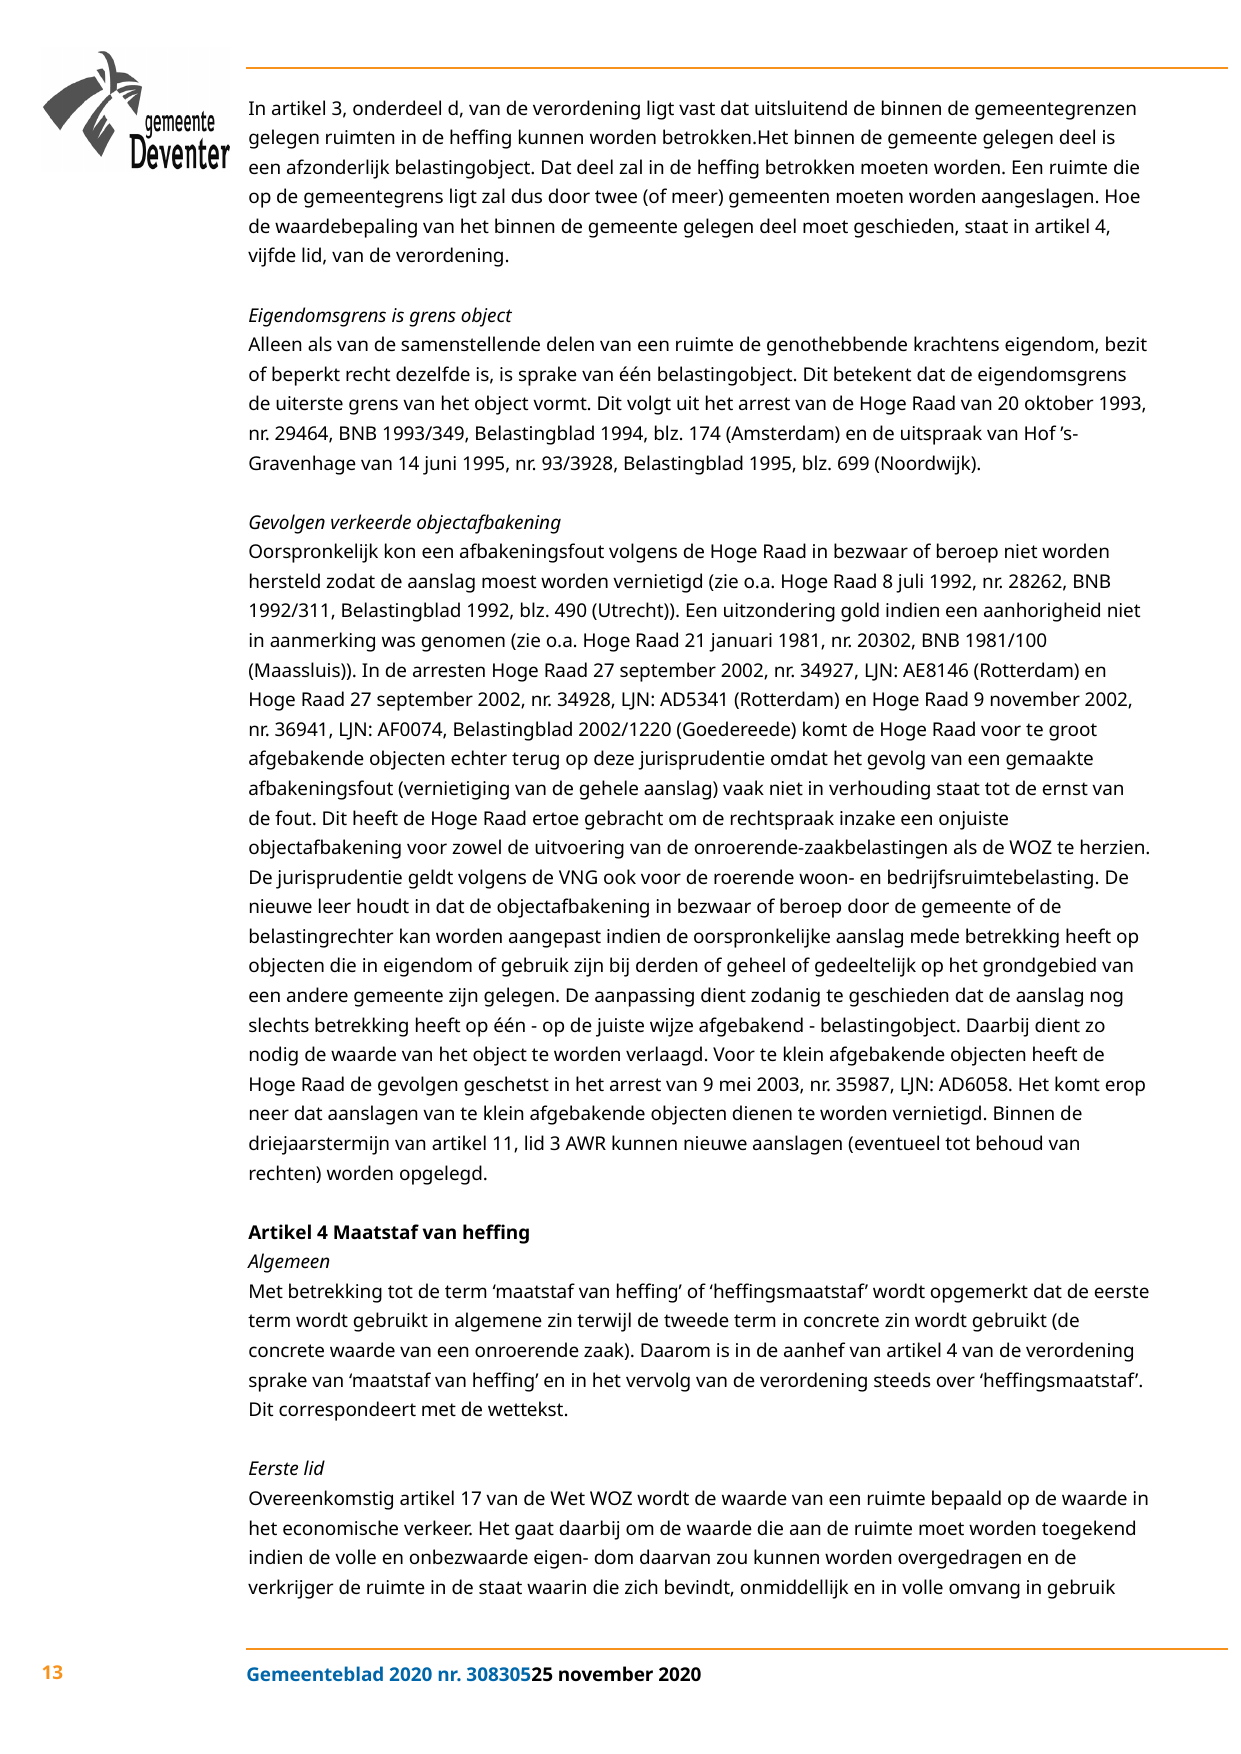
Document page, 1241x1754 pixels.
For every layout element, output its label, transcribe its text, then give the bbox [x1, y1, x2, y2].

text Algemeen [248, 1248, 1152, 1274]
text Oorspronkelijk kon een afbakeningsfout volgens de Hoge Raad in bezwaar of beroep niet worden hersteld zodat de aanslag moest worden vernietigd (zie o.a. Hoge Raad 8 juli 1992, nr. 28262, BNB 1992/311, Belastingblad 1992, blz. 490 (Utrecht)). Een uitzondering gold indien een aanhorigheid niet in aanmerking was genomen (zie o.a. Hoge Raad 21 januari 1981, nr. 20302, BNB 1981/100 (Maassluis)). In de arresten Hoge Raad 27 september 2002, nr. 34927, LJN: AE8146 (Rotterdam) en Hoge Raad 27 september 2002, nr. 34928, LJN: AD5341 (Rotterdam) en Hoge Raad 9 november 2002, nr. 36941, LJN: AF0074, Belastingblad 2002/1220 (Goedereede) komt de Hoge Raad voor te groot afgebakende objecten echter terug op deze jurisprudentie omdat het gevolg van een gemaakte afbakeningsfout (vernietiging van de gehele aanslag) vaak niet in verhouding staat tot de ernst van de fout. Dit heeft de Hoge Raad ertoe gebracht om de rechtspraak inzake een onjuiste objectafbakening voor zowel de uitvoering van de onroerende-zaakbelastingen als de WOZ te herzien. De jurisprudentie geldt volgens de VNG ook voor de roerende woon- en bedrijfsruimtebelasting. De nieuwe leer houdt in dat de objectafbakening in bezwaar of beroep door de gemeente of de belastingrechter kan worden aangepast indien de oorspronkelijke aanslag mede betrekking heeft op objecten die in eigendom of gebruik zijn bij derden of geheel of gedeeltelijk op het grondgebied van een andere gemeente zijn gelegen. De aanpassing dient zodanig te geschieden dat de aanslag nog slechts betrekking heeft op één - op de juiste wijze afgebakend - belastingobject. Daarbij dient zo nodig de waarde van het object te worden verlaagd. Voor te klein afgebakende objecten heeft de Hoge Raad de gevolgen geschetst in het arrest van 9 mei 2003, nr. 35987, LJN: AD6058. Het komt erop neer dat aanslagen van te klein afgebakende objecten dienen te worden vernietigd. Binnen de driejaarstermijn van artikel 11, lid 3 AWR kunnen nieuwe aanslagen (eventueel tot behoud van rechten) worden opgelegd. [248, 538, 1152, 1186]
text Overeenkomstig artikel 17 van de Wet WOZ wordt de waarde van een ruimte bepaald op de waarde in het economische verkeer. Het gaat daarbij om de waarde die aan de ruimte moet worden toegekend indien de volle en onbezwaarde eigen- dom daarvan zou kunnen worden overgedragen en de verkrijger de ruimte in de staat waarin die zich bevindt, onmiddellijk en in volle omvang in gebruik [248, 1485, 1152, 1600]
text Artikel 4 Maatstaf van heffing [248, 1219, 1152, 1245]
text Met betrekking tot de term ‘maatstaf van heffing’ of ‘heffingsmaatstaf’ wordt opgemerkt dat de eerste term wordt gebruikt in algemene zin terwijl de tweede term in concrete zin wordt gebruikt (de concrete waarde van een onroerende zaak). Daarom is in de aanhef van artikel 4 van de verordening sprake van ‘maatstaf van heffing’ en in het vervolg van de verordening steeds over ‘heffingsmaatstaf’. Dit correspondeert met de wettekst. [248, 1278, 1152, 1422]
text Gevolgen verkeerde objectafbakening [248, 509, 1152, 535]
text In artikel 3, onderdeel d, van de verordening ligt vast dat uitsluitend de binnen de gemeentegrenzen gelegen ruimten in de heffing kunnen worden betrokken.Het binnen de gemeente gelegen deel is een afzonderlijk belastingobject. Dat deel zal in de heffing betrokken moeten worden. Een ruimte die op de gemeentegrens ligt zal dus door twee (of meer) gemeenten moeten worden aangeslagen. Hoe de waardebepaling van het binnen de gemeente gelegen deel moet geschieden, staat in artikel 4, vijfde lid, van de verordening. [248, 95, 1152, 268]
text Eigendomsgrens is grens object [248, 302, 1152, 328]
picture [41, 47, 231, 172]
text Alleen als van de samenstellende delen van een ruimte de genothebbende krachtens eigendom, bezit of beperkt recht dezelfde is, is sprake van één belastingobject. Dit betekent dat de eigendomsgrens de uiterste grens van het object vormt. Dit volgt uit het arrest van de Hoge Raad van 20 oktober 1993, nr. 29464, BNB 1993/349, Belastingblad 1994, blz. 174 (Amsterdam) en de uitspraak van Hof ’s-Gravenhage van 14 juni 1995, nr. 93/3928, Belastingblad 1995, blz. 699 (Noordwijk). [248, 331, 1152, 476]
text Eerste lid [248, 1456, 1152, 1481]
